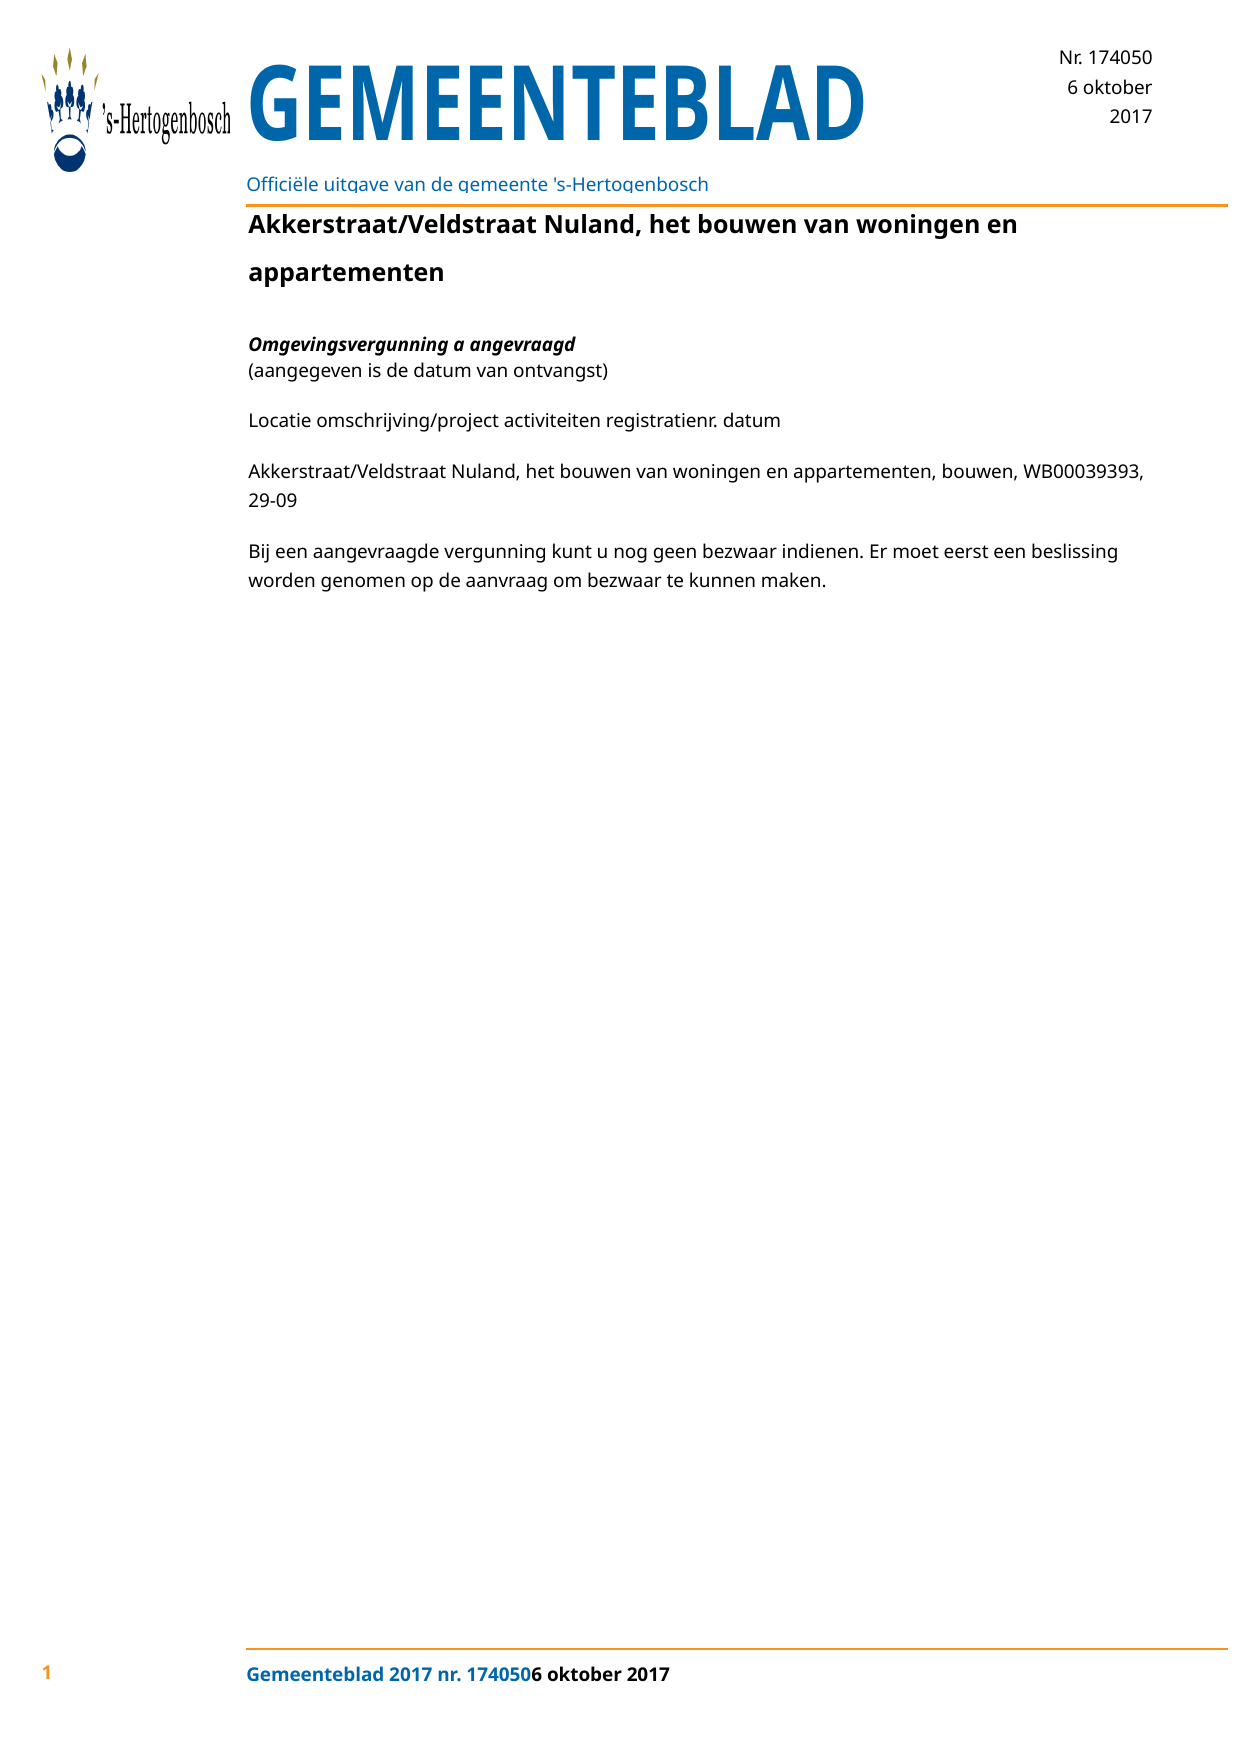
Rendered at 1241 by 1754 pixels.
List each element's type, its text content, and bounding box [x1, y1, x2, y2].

text Bij een aangevraagde vergunning kunt u nog geen bezwaar indienen. Er moet eerst een beslissing worden genomen op de aanvraag om bezwaar te kunnen maken. [248, 538, 1152, 593]
text Omgevingsvergunning a angevraagd [248, 331, 1152, 357]
text Akkerstraat/Veldstraat Nuland, het bouwen van woningen en appartementen, bouwen, WB00039393, 29-09 [248, 458, 1152, 513]
text Akkerstraat/Veldstraat Nuland, het bouwen van woningen en appartementen [248, 207, 1152, 288]
picture [41, 47, 231, 172]
text (aangegeven is de datum van ontvangst) [248, 357, 1152, 383]
text Locatie omschrijving/project activiteiten registratienr. datum [248, 408, 1152, 433]
